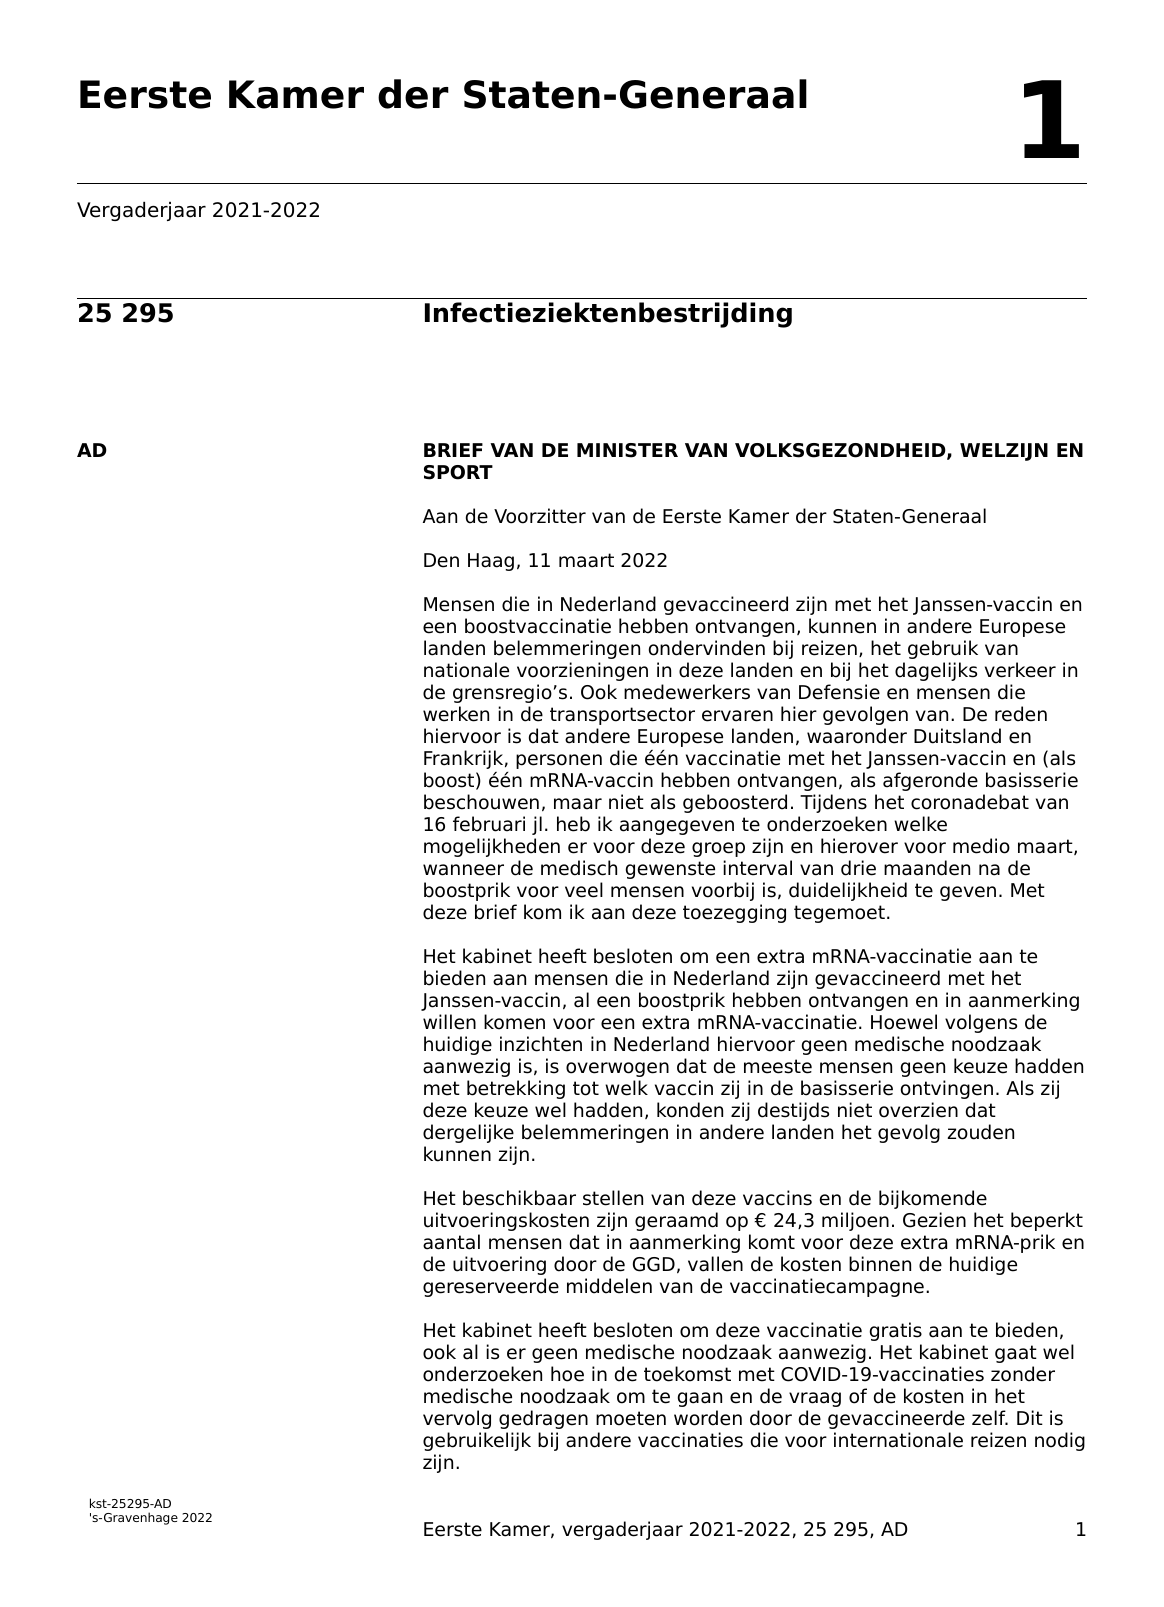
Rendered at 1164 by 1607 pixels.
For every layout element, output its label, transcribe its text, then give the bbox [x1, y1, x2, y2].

text Het kabinet heeft besloten om een extra mRNA-vaccinatie aan te bieden aan mensen die in Nederland zijn gevaccineerd met het Janssen-vaccin, al een boostprik hebben ontvangen en in aanmerking willen komen voor een extra mRNA-vaccinatie. Hoewel volgens de huidige inzichten in Nederland hiervoor geen medische noodzaak aanwezig is, is overwogen dat de meeste mensen geen keuze hadden met betrekking tot welk vaccin zij in de basisserie ontvingen. Als zij deze keuze wel hadden, konden zij destijds niet overzien dat dergelijke belemmeringen in andere landen het gevolg zouden kunnen zijn. [422, 946, 1087, 1166]
table_cell Vergaderjaar 2021-2022 [77, 184, 1087, 298]
text Het beschikbaar stellen van deze vaccins en de bijkomende uitvoeringskosten zijn geraamd op € 24,3 miljoen. Gezien het beperkt aantal mensen dat in aanmerking komt voor deze extra mRNA-prik en de uitvoering door de GGD, vallen de kosten binnen de huidige gereserveerde middelen van de vaccinatiecampagne. [422, 1188, 1087, 1298]
subtitle 25 295 Infectieziektenbestrijding [77, 299, 1087, 329]
text 's-Gravenhage 2022 [88, 1511, 323, 1525]
subtitle AD BRIEF VAN DE MINISTER VAN VOLKSGEZONDHEID, WELZIJN EN SPORT [77, 440, 1087, 484]
table_header Eerste Kamer der Staten-Generaal [77, 59, 886, 183]
text Den Haag, 11 maart 2022 [422, 550, 1087, 572]
text kst-25295-AD [88, 1497, 323, 1511]
table_header 1 [886, 59, 1087, 183]
text Het kabinet heeft besloten om deze vaccinatie gratis aan te bieden, ook al is er geen medische noodzaak aanwezig. Het kabinet gaat wel onderzoeken hoe in de toekomst met COVID-19-vaccinaties zonder medische noodzaak om te gaan en de vraag of de kosten in het vervolg gedragen moeten worden door de gevaccineerde zelf. Dit is gebruikelijk bij andere vaccinaties die voor internationale reizen nodig zijn. [422, 1320, 1087, 1474]
text Mensen die in Nederland gevaccineerd zijn met het Janssen-vaccin en een boostvaccinatie hebben ontvangen, kunnen in andere Europese landen belemmeringen ondervinden bij reizen, het gebruik van nationale voorzieningen in deze landen en bij het dagelijks verkeer in de grensregio’s. Ook medewerkers van Defensie en mensen die werken in de transportsector ervaren hier gevolgen van. De reden hiervoor is dat andere Europese landen, waaronder Duitsland en Frankrijk, personen die één vaccinatie met het Janssen-vaccin en (als boost) één mRNA-vaccin hebben ontvangen, als afgeronde basisserie beschouwen, maar niet als geboosterd. Tijdens het coronadebat van 16 februari jl. heb ik aangegeven te onderzoeken welke mogelijkheden er voor deze groep zijn en hierover voor medio maart, wanneer de medisch gewenste interval van drie maanden na de boostprik voor veel mensen voorbij is, duidelijkheid te geven. Met deze brief kom ik aan deze toezegging tegemoet. [422, 594, 1087, 924]
text Aan de Voorzitter van de Eerste Kamer der Staten-Generaal [422, 506, 1087, 528]
